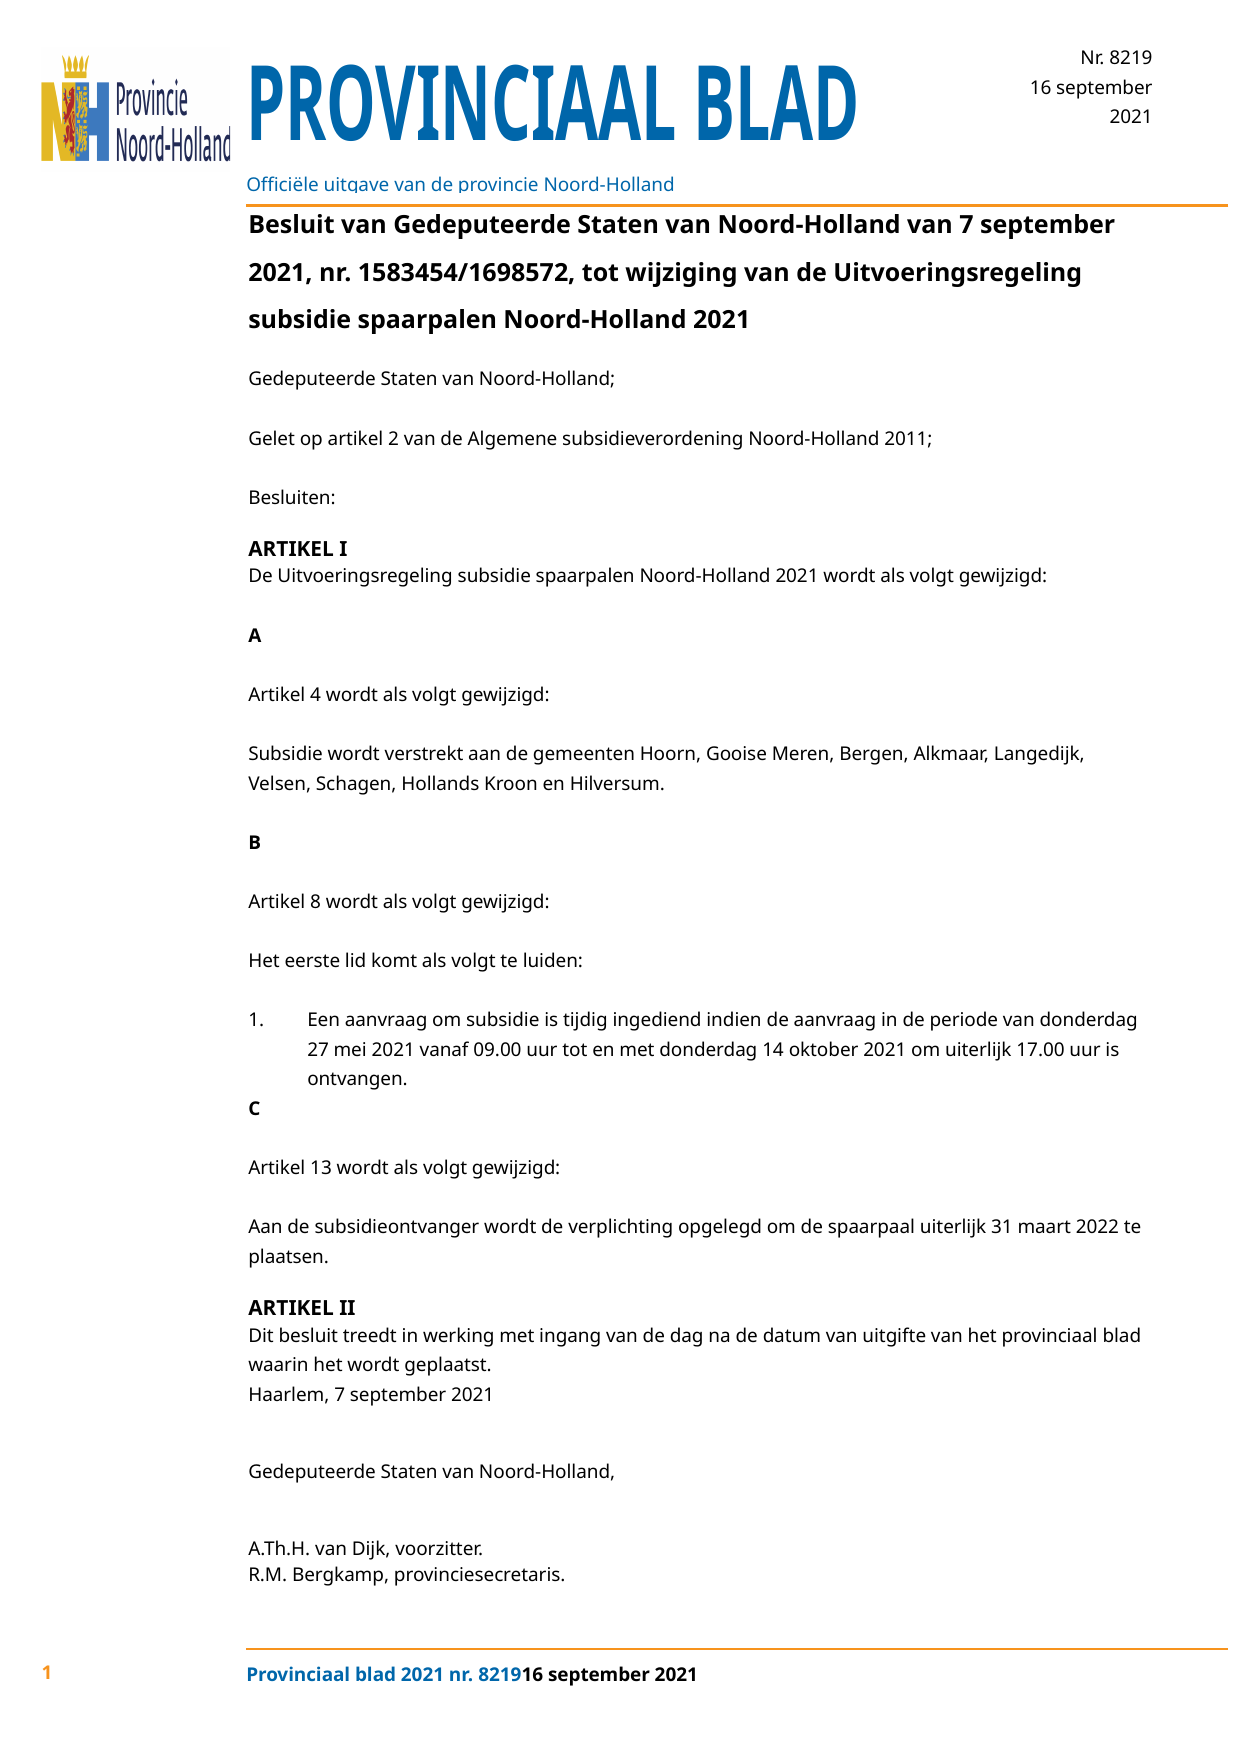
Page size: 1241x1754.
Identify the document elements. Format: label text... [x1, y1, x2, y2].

picture [41, 47, 231, 172]
text De Uitvoeringsregeling subsidie spaarpalen Noord-Holland 2021 wordt als volgt gewijzigd: [248, 563, 1152, 588]
text Haarlem, 7 september 2021 [248, 1381, 1152, 1407]
text Dit besluit treedt in werking met ingang van de dag na de datum van uitgifte van het provinciaal blad waarin het wordt geplaatst. [248, 1322, 1152, 1377]
text A [248, 622, 1152, 648]
text ARTIKEL I [248, 534, 1152, 563]
text Artikel 8 wordt als volgt gewijzigd: [248, 888, 1152, 914]
text B [248, 829, 1152, 855]
text Aan de subsidieontvanger wordt de verplichting opgelegd om de spaarpaal uiterlijk 31 maart 2022 te plaatsen. [248, 1213, 1152, 1269]
text Artikel 13 wordt als volgt gewijzigd: [248, 1154, 1152, 1180]
text Gedeputeerde Staten van Noord-Holland, [248, 1458, 1152, 1484]
text Besluiten: [248, 484, 1152, 509]
text Subsidie wordt verstrekt aan de gemeenten Hoorn, Gooise Meren, Bergen, Alkmaar, Langedijk, Velsen, Schagen, Hollands Kroon en Hilversum. [248, 740, 1152, 796]
text R.M. Bergkamp, provinciesecretaris. [248, 1561, 1152, 1587]
text C [248, 1095, 1152, 1121]
text Artikel 4 wordt als volgt gewijzigd: [248, 681, 1152, 707]
text Gedeputeerde Staten van Noord-Holland; [248, 366, 1152, 391]
text ARTIKEL II [248, 1293, 1152, 1322]
list Een aanvraag om subsidie is tijdig ingediend indien de aanvraag in de periode van donderdag 27 mei 2021 vanaf 09.00 uur tot en met donderdag 14 oktober 2021 om uiterlijk 17.00 uur is ontvangen. [248, 1006, 1152, 1091]
text Besluit van Gedeputeerde Staten van Noord-Holland van 7 september 2021, nr. 1583454/1698572, tot wijziging van de Uitvoeringsregeling subsidie spaarpalen Noord-Holland 2021 [248, 207, 1152, 336]
text A.Th.H. van Dijk, voorzitter. [248, 1536, 1152, 1561]
text Het eerste lid komt als volgt te luiden: [248, 947, 1152, 973]
text Gelet op artikel 2 van de Algemene subsidieverordening Noord-Holland 2011; [248, 425, 1152, 450]
